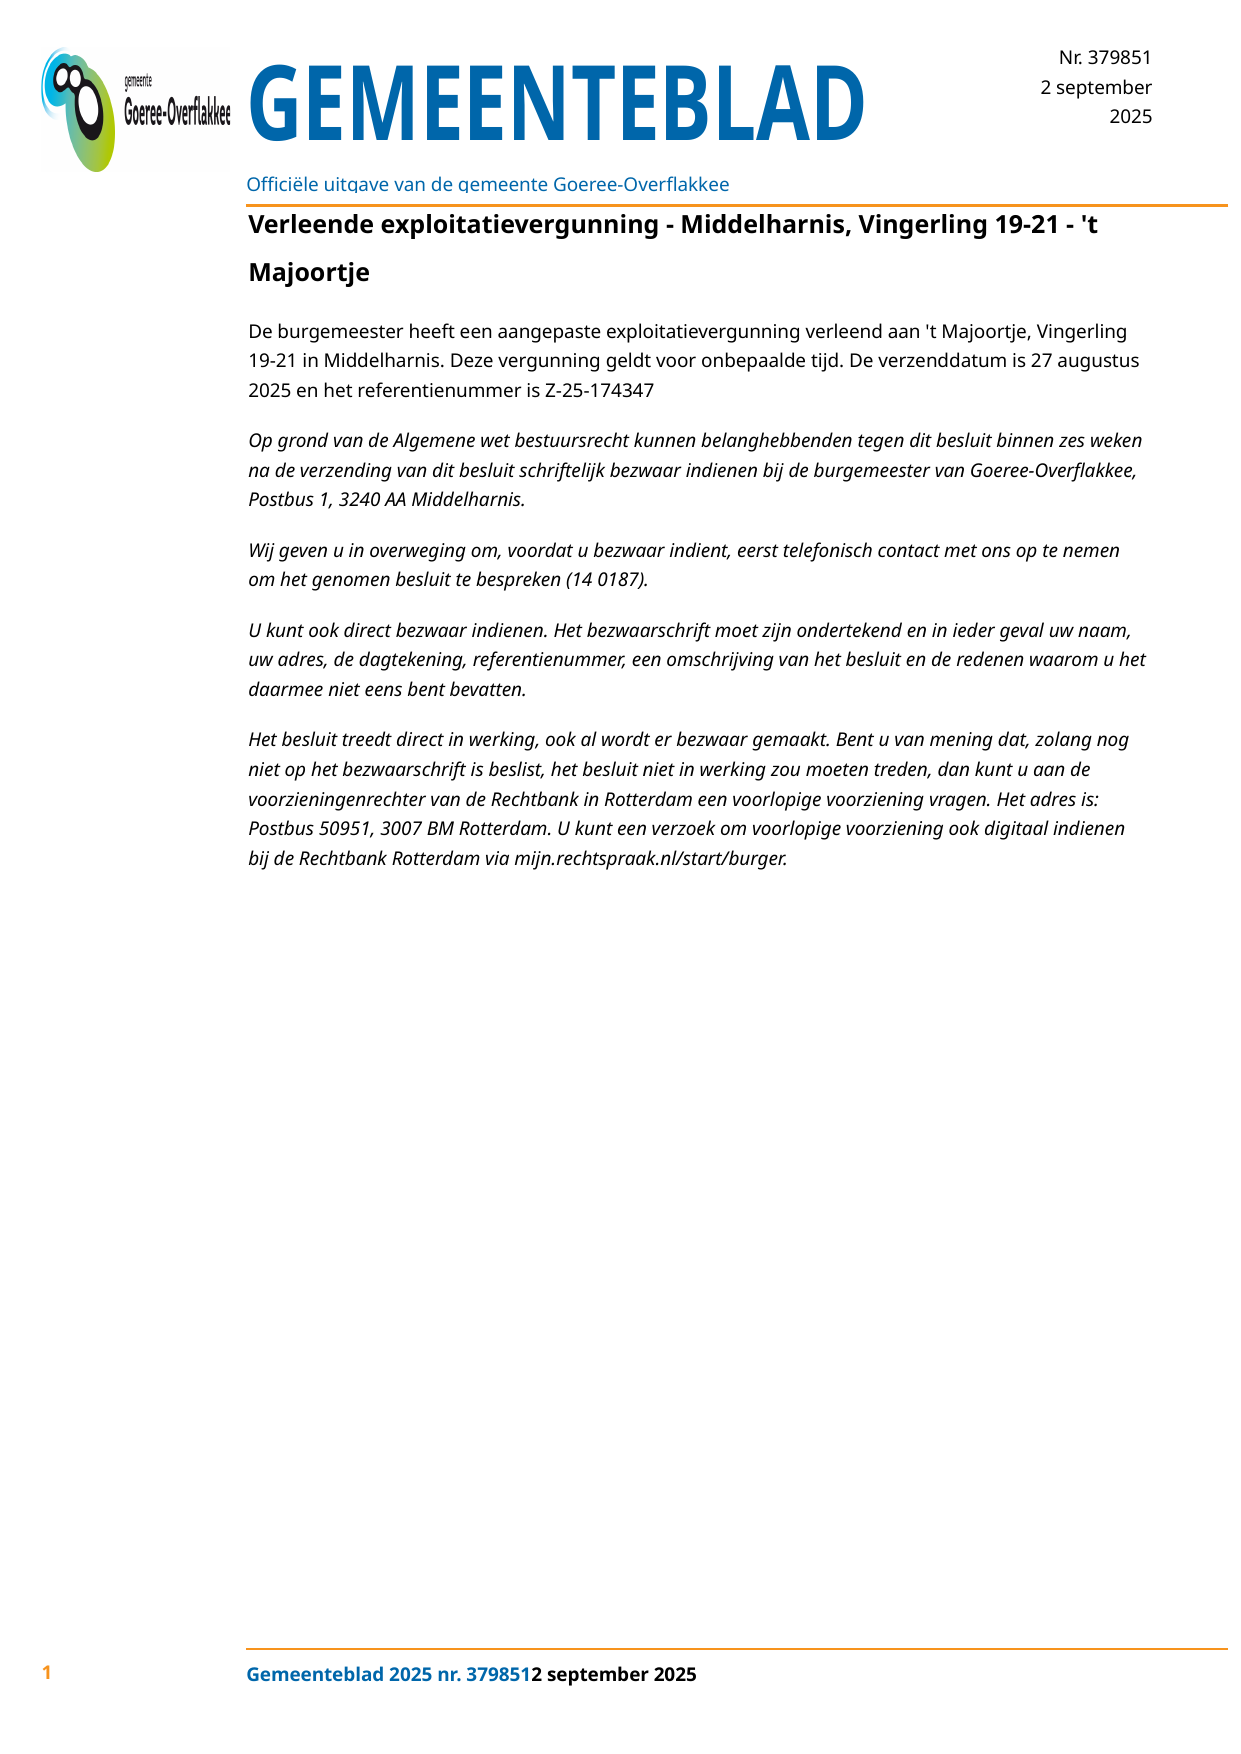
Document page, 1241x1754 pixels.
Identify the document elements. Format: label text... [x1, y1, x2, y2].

picture [41, 47, 231, 172]
text De burgemeester heeft een aangepaste exploitatievergunning verleend aan 't Majoortje, Vingerling 19-21 in Middelharnis. Deze vergunning geldt voor onbepaalde tijd. De verzenddatum is 27 augustus 2025 en het referentienummer is Z-25-174347 [248, 318, 1152, 403]
text U kunt ook direct bezwaar indienen. Het bezwaarschrift moet zijn ondertekend en in ieder geval uw naam, uw adres, de dagtekening, referentienummer, een omschrijving van het besluit en de redenen waarom u het daarmee niet eens bent bevatten. [248, 617, 1152, 702]
text Wij geven u in overweging om, voordat u bezwaar indient, eerst telefonisch contact met ons op te nemen om het genomen besluit te bespreken (14 0187). [248, 537, 1152, 592]
text Het besluit treedt direct in werking, ook al wordt er bezwaar gemaakt. Bent u van mening dat, zolang nog niet op het bezwaarschrift is beslist, het besluit niet in werking zou moeten treden, dan kunt u aan de voorzieningenrechter van de Rechtbank in Rotterdam een voorlopige voorziening vragen. Het adres is: Postbus 50951, 3007 BM Rotterdam. U kunt een verzoek om voorlopige voorziening ook digitaal indienen bij de Rechtbank Rotterdam via mijn.rechtspraak.nl/start/burger. [248, 727, 1152, 871]
text Verleende exploitatievergunning - Middelharnis, Vingerling 19-21 - 't Majoortje [248, 207, 1152, 288]
text Op grond van de Algemene wet bestuursrecht kunnen belanghebbenden tegen dit besluit binnen zes weken na de verzending van dit besluit schriftelijk bezwaar indienen bij de burgemeester van Goeree-Overflakkee, Postbus 1, 3240 AA Middelharnis. [248, 427, 1152, 512]
